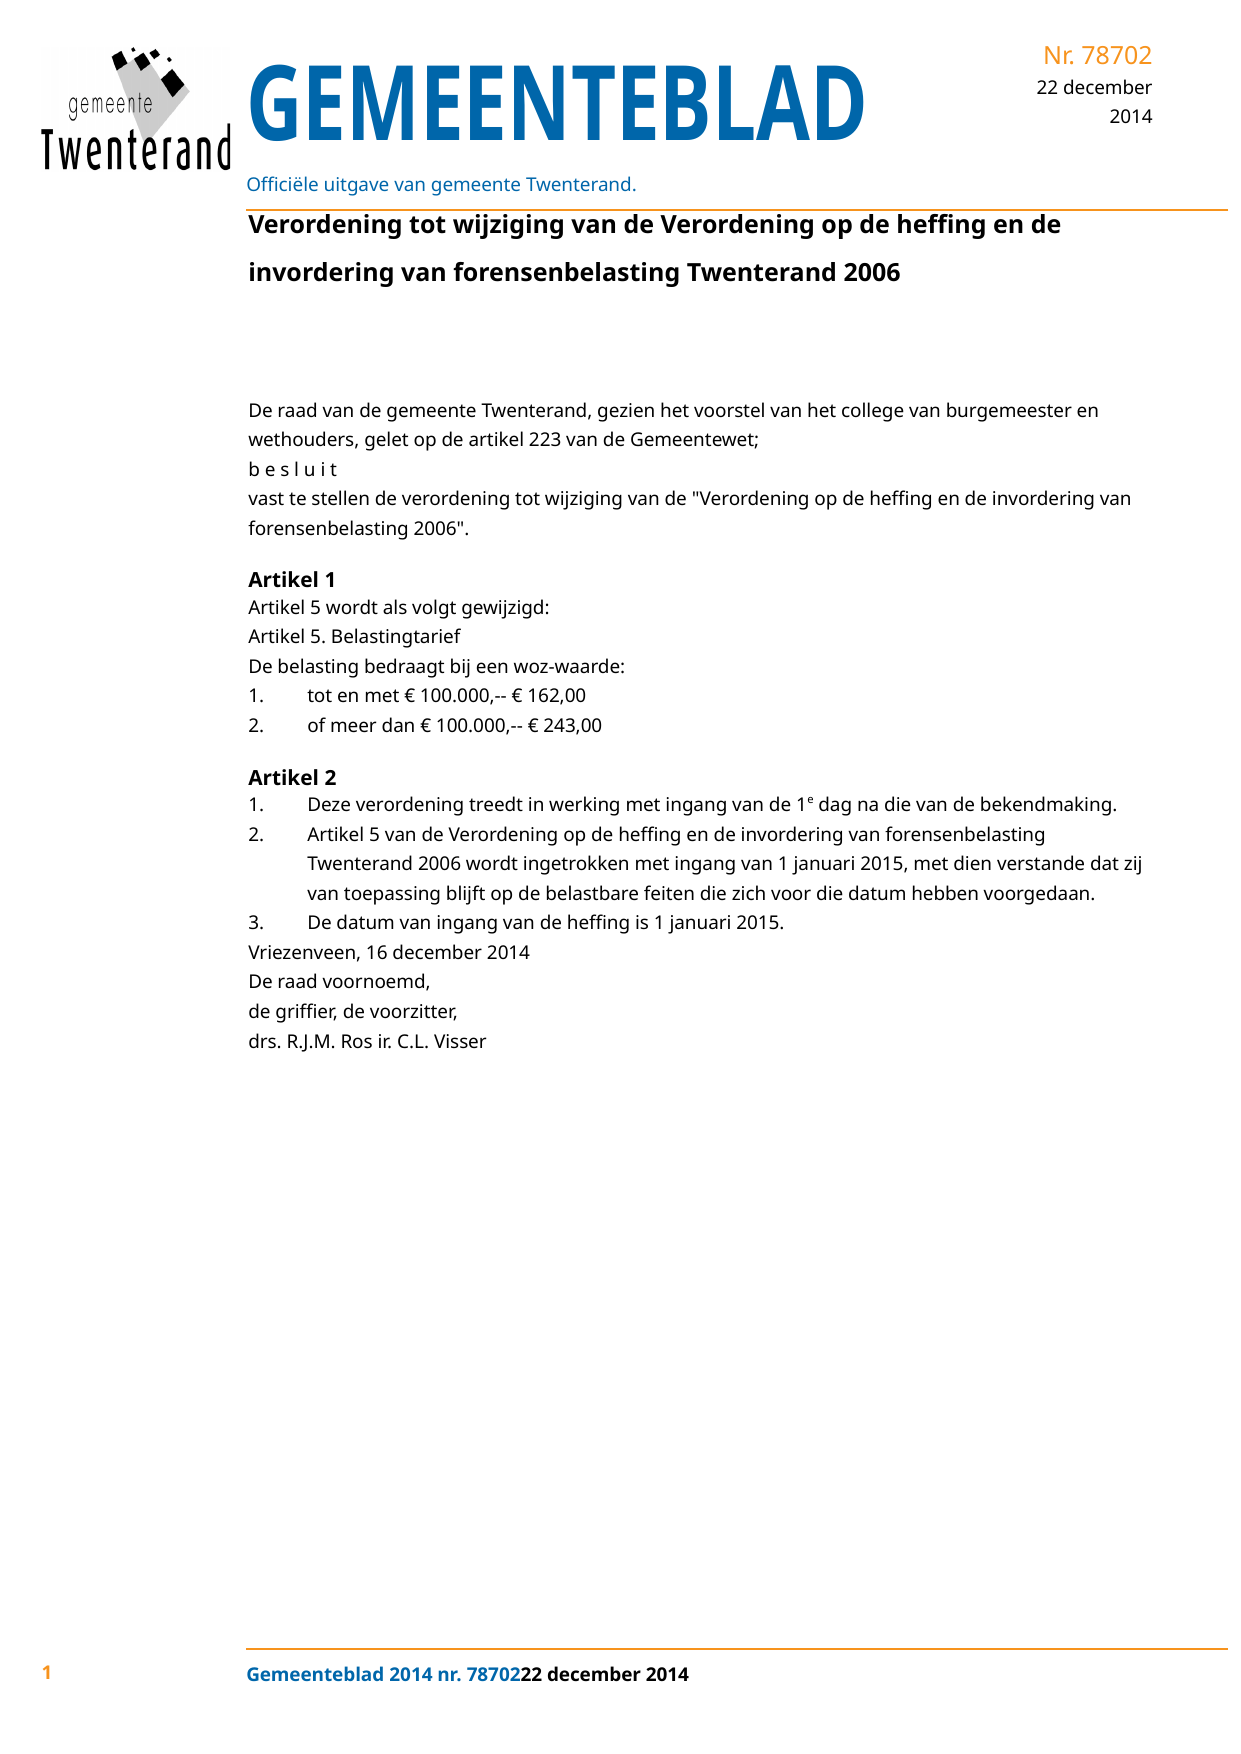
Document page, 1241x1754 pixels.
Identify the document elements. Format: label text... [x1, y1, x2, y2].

text Verordening tot wijziging van de Verordening op de heffing en de invordering van forensenbelasting Twenterand 2006 [248, 211, 1152, 288]
text drs. R.J.M. Ros ir. C.L. Visser [248, 1028, 1152, 1053]
text De belasting bedraagt bij een woz-waarde: [248, 653, 1152, 679]
text Artikel 1 [248, 566, 1152, 594]
list tot en met € 100.000,-- € 162,00 [248, 683, 1152, 708]
text De raad voornoemd, [248, 969, 1152, 994]
text b e s l u i t [248, 456, 1152, 482]
list Artikel 5 van de Verordening op de heffing en de invordering van forensenbelasting Twenterand 2006 wordt ingetrokken met ingang van 1 januari 2015, met dien verstande dat zij van toepassing blijft op de belastbare feiten die zich voor die datum hebben voorgedaan. [248, 821, 1152, 906]
text Vriezenveen, 16 december 2014 [248, 939, 1152, 965]
list De datum van ingang van de heffing is 1 januari 2015. [248, 909, 1152, 935]
text Artikel 2 [248, 763, 1152, 791]
list of meer dan € 100.000,-- € 243,00 [248, 712, 1152, 738]
picture [41, 47, 231, 172]
text vast te stellen de verordening tot wijziging van de "Verordening op de heffing en de invordering van forensenbelasting 2006". [248, 486, 1152, 541]
text Artikel 5. Belastingtarief [248, 623, 1152, 649]
text de griffier, de voorzitter, [248, 998, 1152, 1024]
text De raad van de gemeente Twenterand, gezien het voorstel van het college van burgemeester en wethouders, gelet op de artikel 223 van de Gemeentewet; [248, 397, 1152, 452]
text Artikel 5 wordt als volgt gewijzigd: [248, 594, 1152, 620]
list Deze verordening treedt in werking met ingang van de 1e dag na die van de bekendmaking. [248, 791, 1152, 817]
